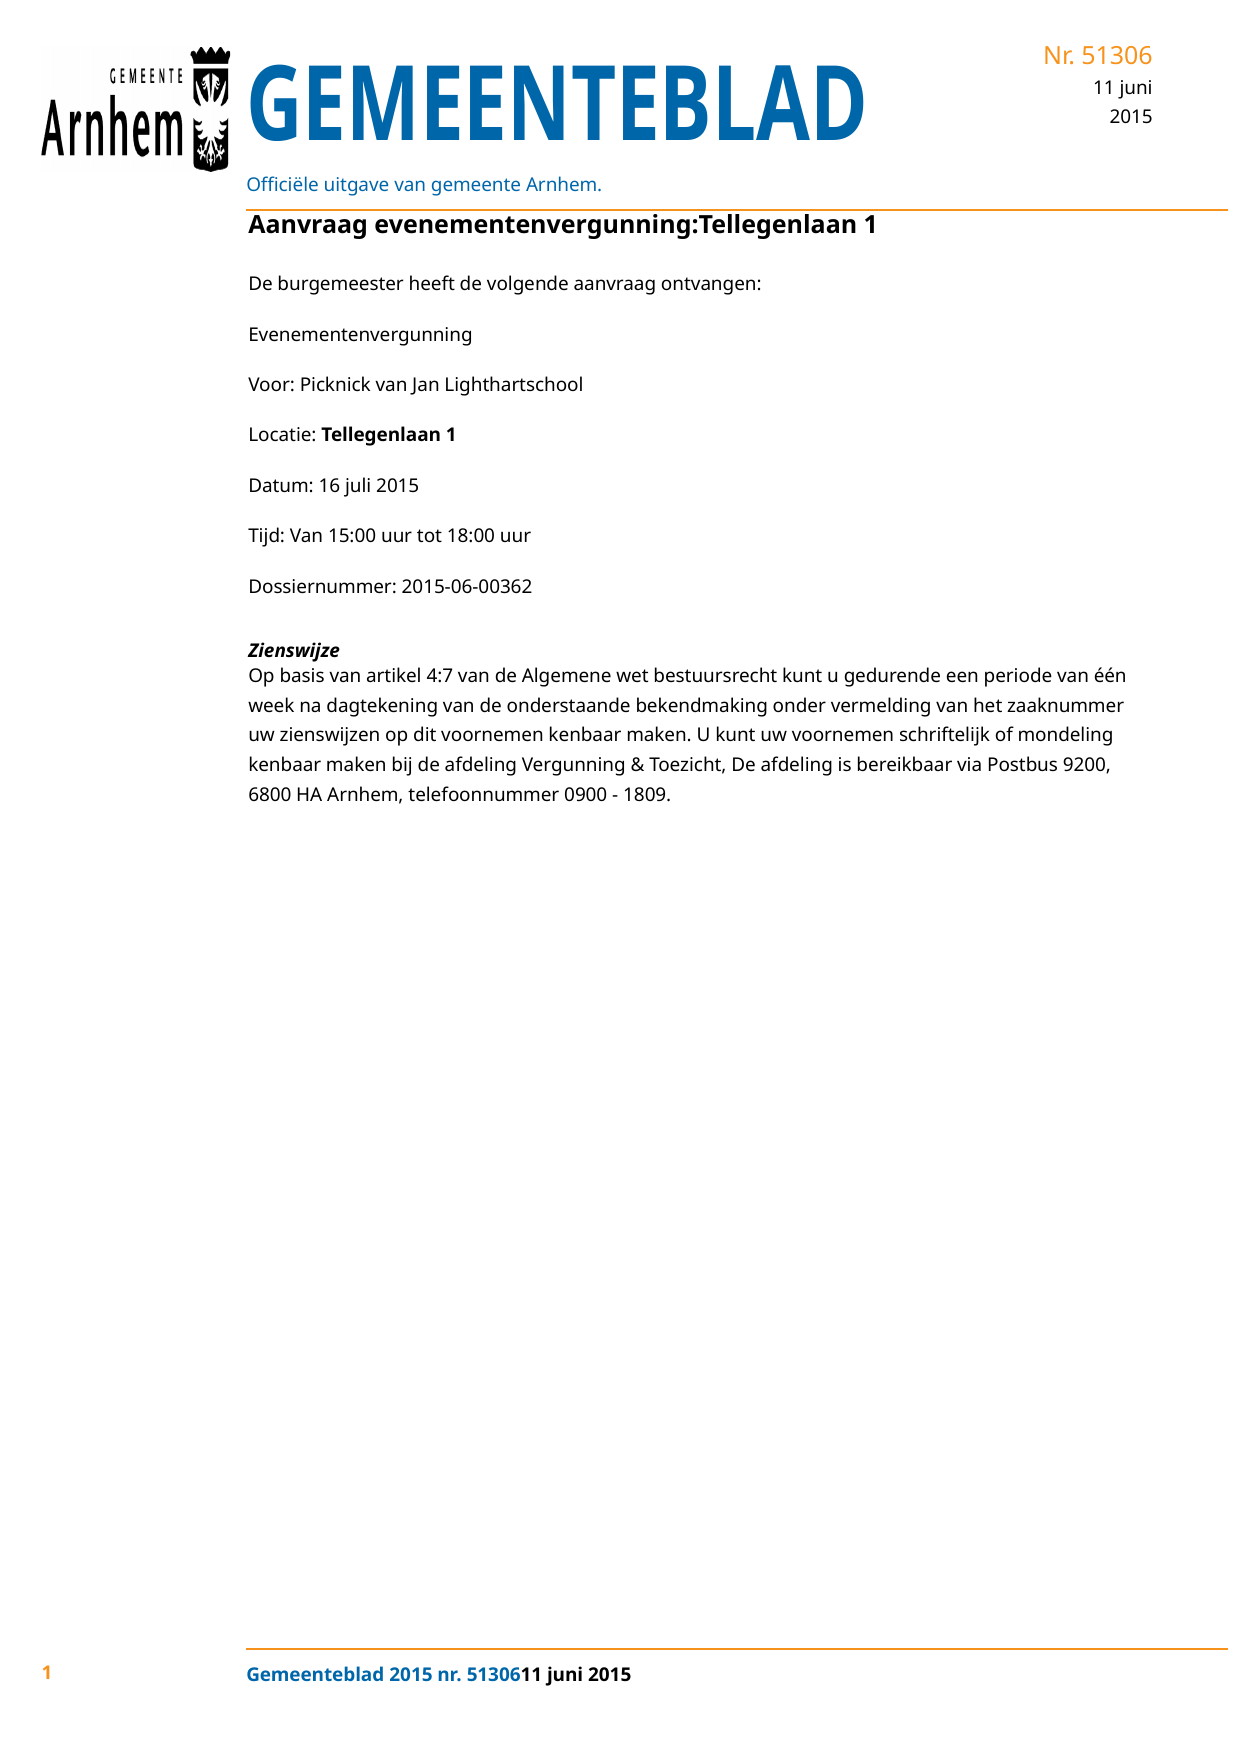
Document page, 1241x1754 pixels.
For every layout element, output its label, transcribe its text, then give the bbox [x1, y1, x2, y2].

text Aanvraag evenementenvergunning:Tellegenlaan 1 [248, 211, 1152, 241]
text Datum: 16 juli 2015 [248, 472, 1152, 498]
text Tijd: Van 15:00 uur tot 18:00 uur [248, 522, 1152, 548]
text Zienswijze [248, 637, 1152, 662]
text Voor: Picknick van Jan Lighthartschool [248, 371, 1152, 397]
text Op basis van artikel 4:7 van de Algemene wet bestuursrecht kunt u gedurende een periode van één week na dagtekening van de onderstaande bekendmaking onder vermelding van het zaaknummer uw zienswijzen op dit voornemen kenbaar maken. U kunt uw voornemen schriftelijk of mondeling kenbaar maken bij de afdeling Vergunning & Toezicht, De afdeling is bereikbaar via Postbus 9200, 6800 HA Arnhem, telefoonnummer 0900 - 1809. [248, 662, 1152, 807]
text De burgemeester heeft de volgende aanvraag ontvangen: [248, 270, 1152, 296]
picture [41, 47, 231, 172]
text Locatie: Tellegenlaan 1 [248, 422, 1152, 447]
text Dossiernummer: 2015-06-00362 [248, 573, 1152, 598]
text Evenementenvergunning [248, 321, 1152, 346]
